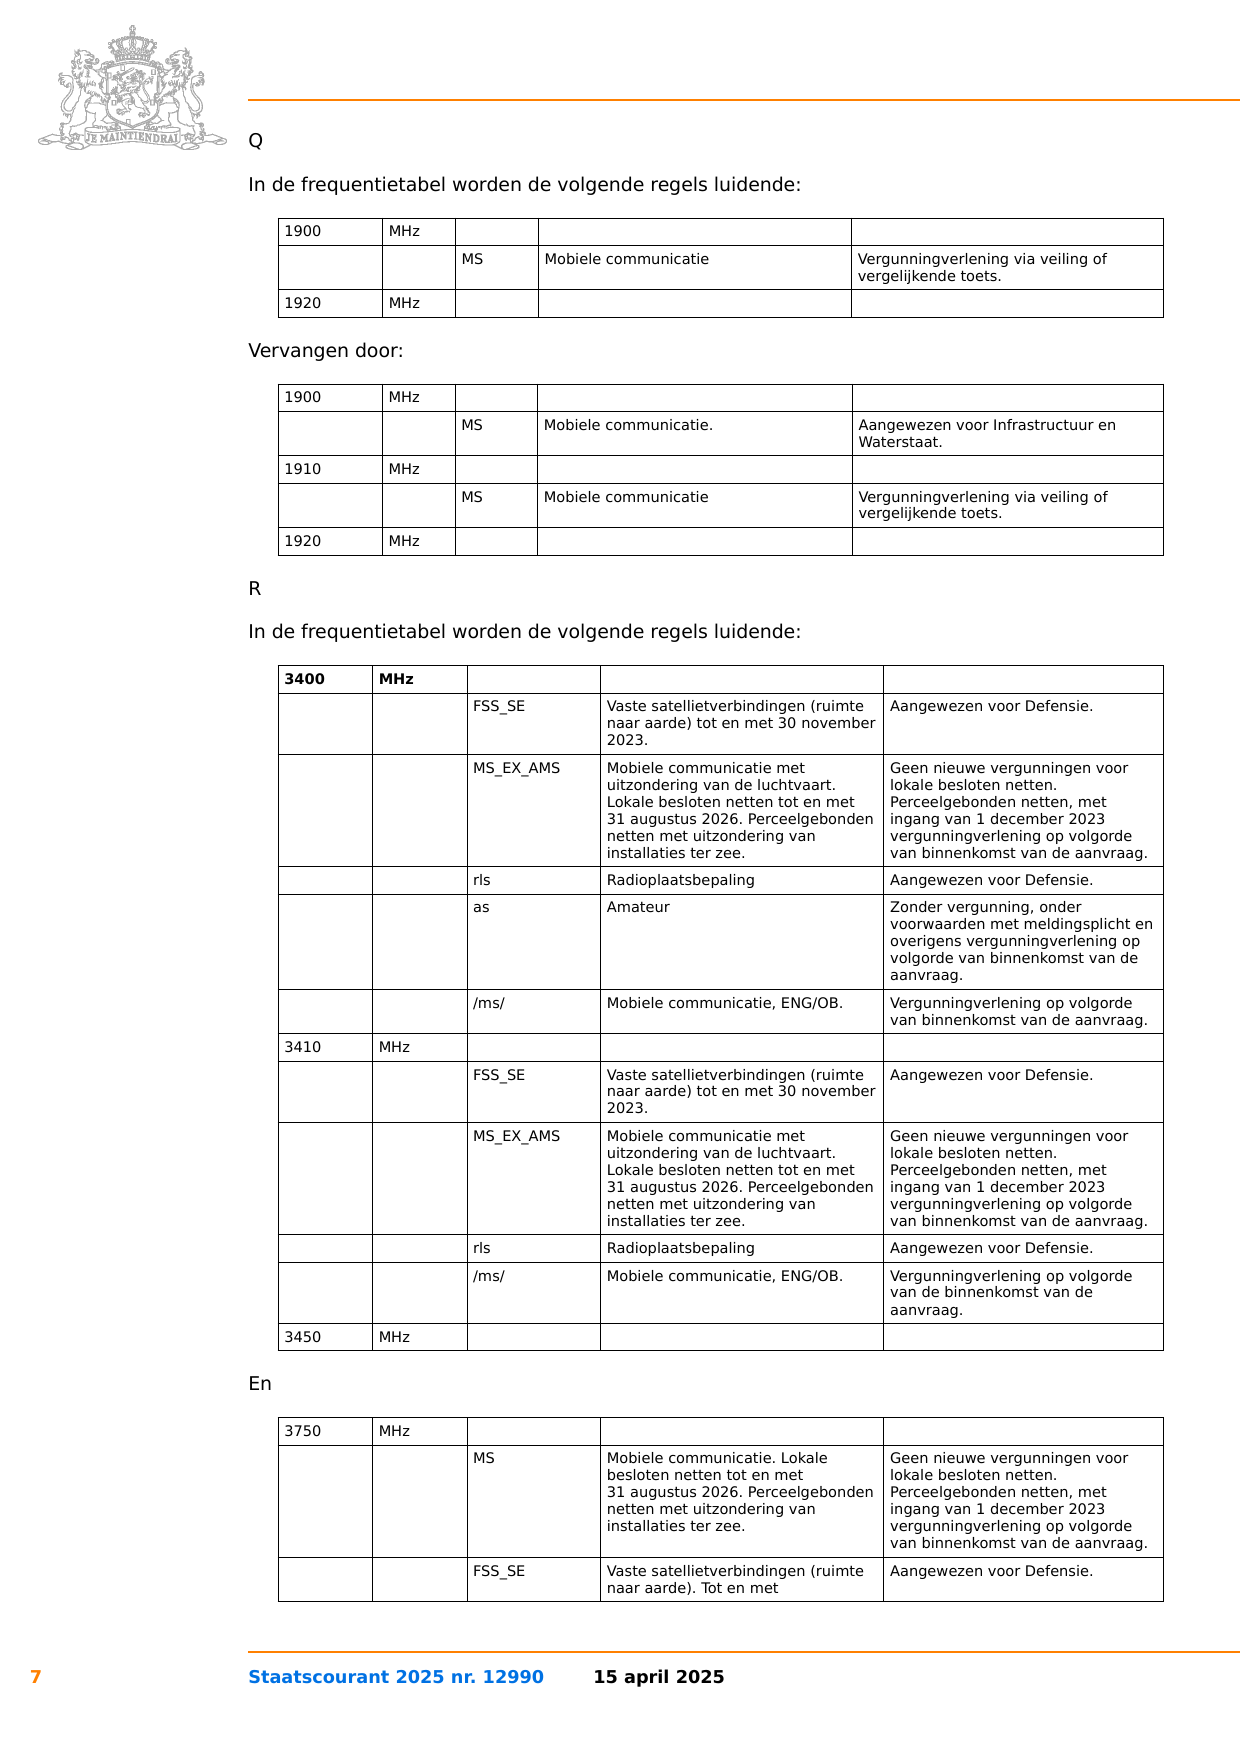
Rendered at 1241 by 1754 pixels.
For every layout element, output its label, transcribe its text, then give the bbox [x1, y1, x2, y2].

table_cell [383, 484, 455, 527]
table_cell [279, 1558, 372, 1601]
table_cell [279, 412, 382, 455]
table_cell Mobiele communicatie [538, 484, 852, 527]
table_cell Geen nieuwe vergunningen voor lokale besloten netten. Perceelgebonden netten, met ingang van 1 december 2023 vergunningverlening op volgorde van binnenkomst van de aanvraag. [884, 1446, 1163, 1557]
table_cell [279, 1235, 372, 1262]
table_cell Aangewezen voor Defensie. [884, 694, 1163, 754]
table_cell 3450 [279, 1324, 372, 1350]
table_cell [539, 290, 851, 317]
table_cell [468, 1034, 600, 1061]
table_cell [383, 246, 455, 289]
table_header MHz [383, 385, 455, 411]
table_cell Mobiele communicatie met uitzondering van de luchtvaart. Lokale besloten netten tot en met 31 augustus 2026. Perceelgebonden netten met uitzondering van installaties ter zee. [601, 755, 883, 866]
table_header MHz [373, 666, 467, 692]
table_cell rls [468, 867, 600, 893]
table_cell [279, 867, 372, 893]
table_cell MHz [383, 528, 455, 554]
table_cell Vergunningverlening via veiling of vergelijkende toets. [852, 246, 1163, 289]
table_cell [538, 456, 852, 483]
text Q [248, 130, 1163, 152]
table_cell [279, 1062, 372, 1122]
text En [248, 1373, 1163, 1395]
text In de frequentietabel worden de volgende regels luidende: [248, 621, 1163, 643]
table_cell Mobiele communicatie, ENG/OB. [601, 990, 883, 1033]
table_cell [279, 1263, 372, 1323]
table_cell Vergunningverlening op volgorde van binnenkomst van de aanvraag. [884, 990, 1163, 1033]
table_cell [456, 456, 537, 483]
table_cell Aangewezen voor Infrastructuur en Waterstaat. [853, 412, 1163, 455]
table_cell Vaste satellietverbindingen (ruimte naar aarde). Tot en met [601, 1558, 883, 1601]
table_cell 1910 [279, 456, 382, 483]
table_cell [279, 484, 382, 527]
table_cell [852, 290, 1163, 317]
table_header [884, 666, 1163, 692]
table_cell Aangewezen voor Defensie. [884, 867, 1163, 893]
table_cell /ms/ [468, 990, 600, 1033]
table_cell Aangewezen voor Defensie. [884, 1235, 1163, 1262]
table_header [538, 385, 852, 411]
table_cell MS [456, 246, 538, 289]
table_cell Zonder vergunning, onder voorwaarden met meldingsplicht en overigens vergunningverlening op volgorde van binnenkomst van de aanvraag. [884, 895, 1163, 989]
table_cell rls [468, 1235, 600, 1262]
table_header 1900 [279, 385, 382, 411]
table_cell [884, 1034, 1163, 1061]
table_header 1900 [279, 219, 382, 245]
table_cell MS_EX_AMS [468, 755, 600, 866]
table_cell FSS_SE [468, 1558, 600, 1601]
table_header [456, 385, 537, 411]
table_cell Aangewezen voor Defensie. [884, 1558, 1163, 1601]
table_cell [279, 1123, 372, 1234]
table_cell [279, 1446, 372, 1557]
table_header [539, 219, 851, 245]
table_cell MHz [373, 1034, 467, 1061]
table_header 3400 [279, 666, 372, 692]
table_cell Mobiele communicatie. Lokale besloten netten tot en met 31 augustus 2026. Perceelgebonden netten met uitzondering van installaties ter zee. [601, 1446, 883, 1557]
table_cell [468, 1324, 600, 1350]
table_cell [373, 1235, 467, 1262]
table_cell MS_EX_AMS [468, 1123, 600, 1234]
picture [38, 25, 227, 150]
table_cell MS [456, 412, 537, 455]
table_cell [601, 1034, 883, 1061]
table_cell [373, 1263, 467, 1323]
table_header [601, 1418, 883, 1444]
table_cell [373, 1062, 467, 1122]
table_header [852, 219, 1163, 245]
text R [248, 577, 1163, 599]
table_cell 1920 [279, 290, 382, 317]
table_cell MS [456, 484, 537, 527]
table_cell [279, 755, 372, 866]
table_cell [373, 1446, 467, 1557]
table_cell MS [468, 1446, 600, 1557]
table_cell [373, 990, 467, 1033]
table_header [468, 666, 600, 692]
table_header MHz [373, 1418, 467, 1444]
table_cell [373, 755, 467, 866]
table_cell Vergunningverlening op volgorde van de binnenkomst van de aanvraag. [884, 1263, 1163, 1323]
table_cell [456, 290, 538, 317]
table_cell Mobiele communicatie met uitzondering van de luchtvaart. Lokale besloten netten tot en met 31 augustus 2026. Perceelgebonden netten met uitzondering van installaties ter zee. [601, 1123, 883, 1234]
table_cell Amateur [601, 895, 883, 989]
table_cell 3410 [279, 1034, 372, 1061]
table_header [884, 1418, 1163, 1444]
table_cell Mobiele communicatie. [538, 412, 852, 455]
table_cell [601, 1324, 883, 1350]
table_header MHz [383, 219, 455, 245]
table_cell /ms/ [468, 1263, 600, 1323]
table_cell Radioplaatsbepaling [601, 1235, 883, 1262]
text In de frequentietabel worden de volgende regels luidende: [248, 174, 1163, 196]
table_cell Vaste satellietverbindingen (ruimte naar aarde) tot en met 30 november 2023. [601, 1062, 883, 1122]
table_cell [373, 895, 467, 989]
table_cell Mobiele communicatie, ENG/OB. [601, 1263, 883, 1323]
table_cell FSS_SE [468, 1062, 600, 1122]
table_cell [373, 1558, 467, 1601]
table_header [468, 1418, 600, 1444]
table_cell [373, 694, 467, 754]
table_header 3750 [279, 1418, 372, 1444]
table_cell MHz [383, 290, 455, 317]
table_cell MHz [383, 456, 455, 483]
table_cell [853, 456, 1163, 483]
table_header [853, 385, 1163, 411]
table_cell Geen nieuwe vergunningen voor lokale besloten netten. Perceelgebonden netten, met ingang van 1 december 2023 vergunningverlening op volgorde van binnenkomst van de aanvraag. [884, 755, 1163, 866]
table_cell MHz [373, 1324, 467, 1350]
table_cell Geen nieuwe vergunningen voor lokale besloten netten. Perceelgebonden netten, met ingang van 1 december 2023 vergunningverlening op volgorde van binnenkomst van de aanvraag. [884, 1123, 1163, 1234]
table_cell Vaste satellietverbindingen (ruimte naar aarde) tot en met 30 november 2023. [601, 694, 883, 754]
table_header [456, 219, 538, 245]
table_cell [853, 528, 1163, 554]
table_cell [279, 895, 372, 989]
table_cell [456, 528, 537, 554]
table_cell [279, 990, 372, 1033]
table_cell 1920 [279, 528, 382, 554]
table_cell Vergunningverlening via veiling of vergelijkende toets. [853, 484, 1163, 527]
table_cell [538, 528, 852, 554]
table_cell [884, 1324, 1163, 1350]
table_cell as [468, 895, 600, 989]
table_cell [373, 1123, 467, 1234]
table_header [601, 666, 883, 692]
table_cell [279, 694, 372, 754]
table_cell Radioplaatsbepaling [601, 867, 883, 893]
table_cell Mobiele communicatie [539, 246, 851, 289]
table_cell [373, 867, 467, 893]
table_cell [383, 412, 455, 455]
text Vervangen door: [248, 340, 1163, 362]
table_cell FSS_SE [468, 694, 600, 754]
table_cell Aangewezen voor Defensie. [884, 1062, 1163, 1122]
table_cell [279, 246, 382, 289]
